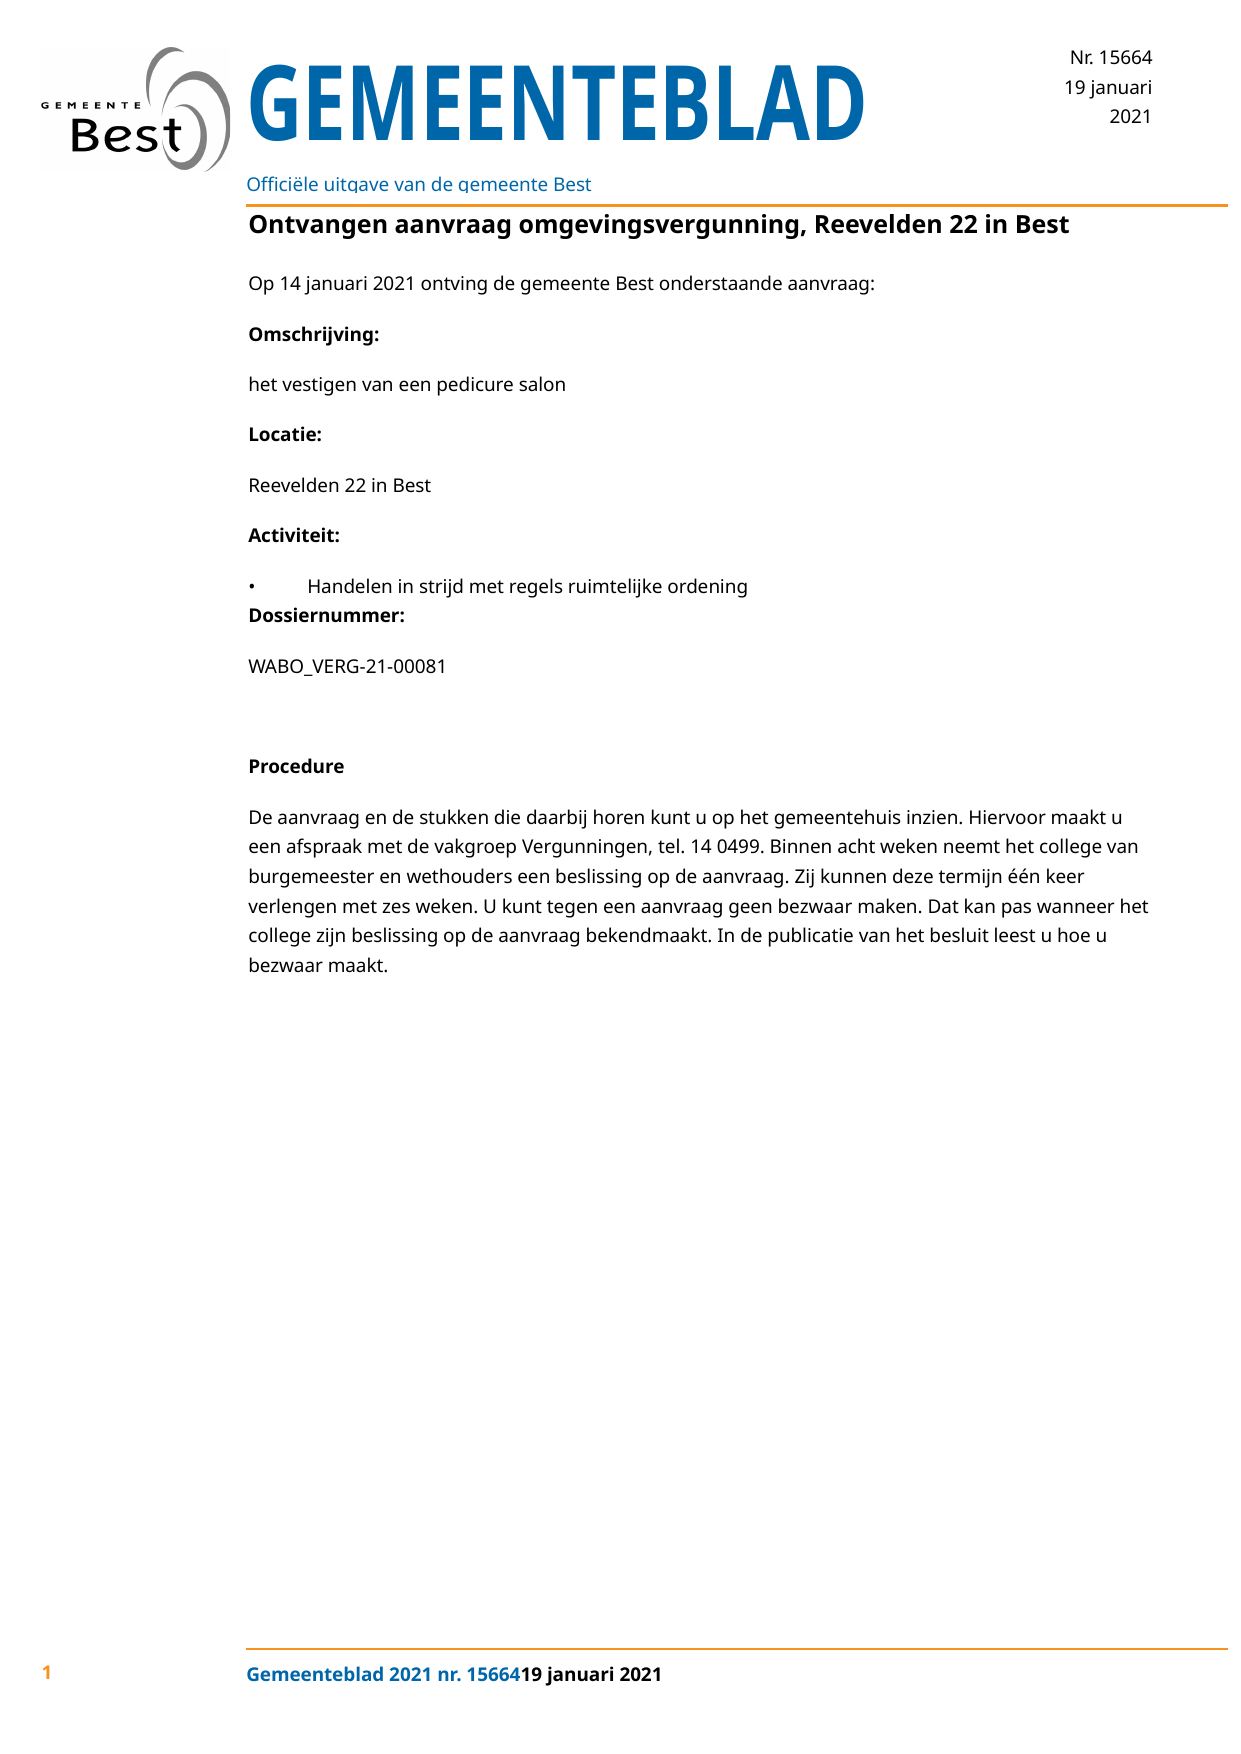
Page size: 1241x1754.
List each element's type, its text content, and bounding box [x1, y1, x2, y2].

text Dossiernummer: [248, 602, 1152, 628]
list Handelen in strijd met regels ruimtelijke ordening [248, 573, 1152, 598]
picture [41, 47, 231, 172]
text Activiteit: [248, 522, 1152, 548]
text WABO_VERG-21-00081 [248, 653, 1152, 678]
text Omschrijving: [248, 321, 1152, 346]
text De aanvraag en de stukken die daarbij horen kunt u op het gemeentehuis inzien. Hiervoor maakt u een afspraak met de vakgroep Vergunningen, tel. 14 0499. Binnen acht weken neemt het college van burgemeester en wethouders een beslissing op de aanvraag. Zij kunnen deze termijn één keer verlengen met zes weken. U kunt tegen een aanvraag geen bezwaar maken. Dat kan pas wanneer het college zijn beslissing op de aanvraag bekendmaakt. In de publicatie van het besluit leest u hoe u bezwaar maakt. [248, 804, 1152, 978]
text Procedure [248, 754, 1152, 779]
text Ontvangen aanvraag omgevingsvergunning, Reevelden 22 in Best [248, 207, 1152, 241]
text Locatie: [248, 422, 1152, 447]
text Reevelden 22 in Best [248, 472, 1152, 498]
text Op 14 januari 2021 ontving de gemeente Best onderstaande aanvraag: [248, 270, 1152, 296]
text het vestigen van een pedicure salon [248, 371, 1152, 397]
